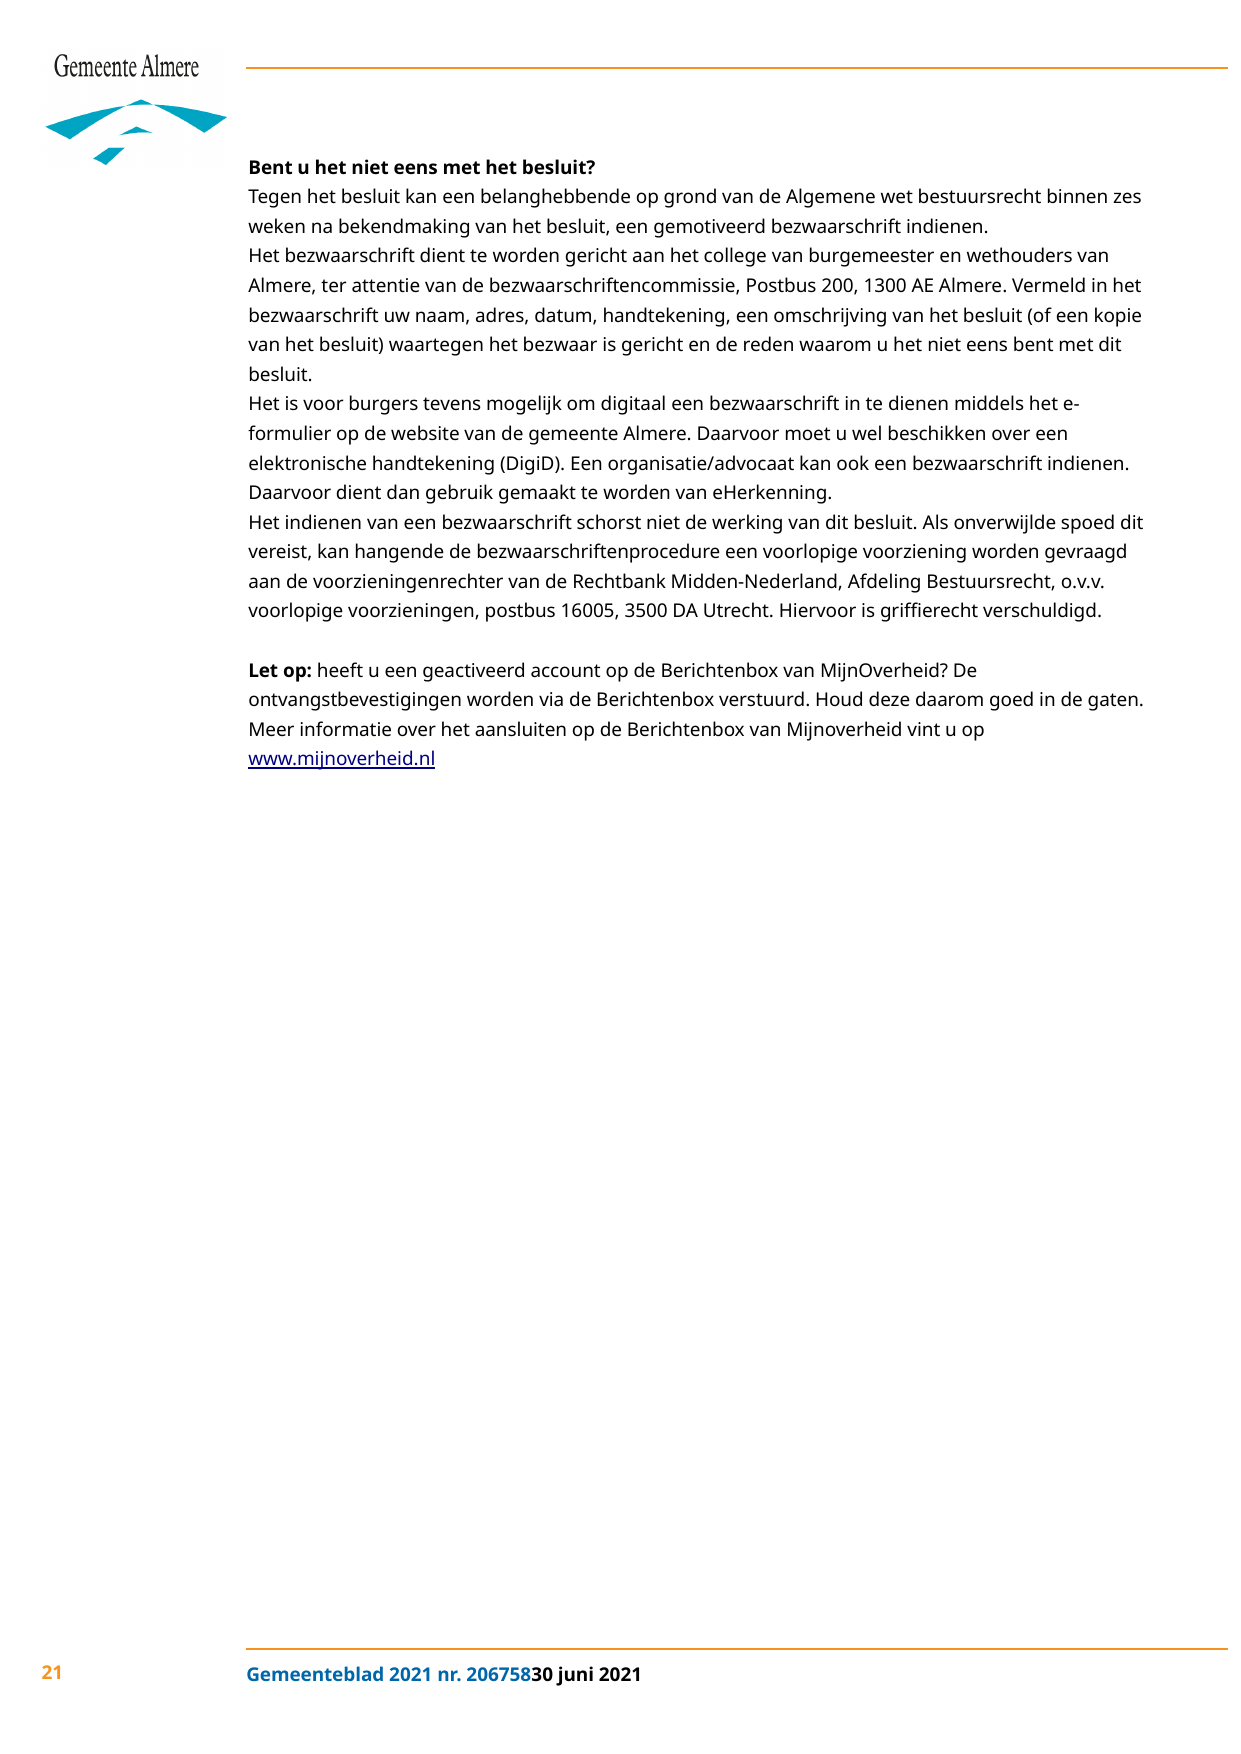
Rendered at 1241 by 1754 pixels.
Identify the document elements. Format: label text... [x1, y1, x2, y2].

text Let op: heeft u een geactiveerd account op de Berichtenbox van MijnOverheid? De ontvangstbevestigingen worden via de Berichtenbox verstuurd. Houd deze daarom goed in de gaten. Meer informatie over het aansluiten op de Berichtenbox van Mijnoverheid vint u op www.mijnoverheid.nl [248, 657, 1152, 771]
text Tegen het besluit kan een belanghebbende op grond van de Algemene wet bestuursrecht binnen zes weken na bekendmaking van het besluit, een gemotiveerd bezwaarschrift indienen. [248, 183, 1152, 239]
text Het indienen van een bezwaarschrift schorst niet de werking van dit besluit. Als onverwijlde spoed dit vereist, kan hangende de bezwaarschriftenprocedure een voorlopige voorziening worden gevraagd aan de voorzieningenrechter van de Rechtbank Midden-Nederland, Afdeling Bestuursrecht, o.v.v. voorlopige voorzieningen, postbus 16005, 3500 DA Utrecht. Hiervoor is griffierecht verschuldigd. [248, 509, 1152, 623]
picture [41, 47, 231, 172]
text Het is voor burgers tevens mogelijk om digitaal een bezwaarschrift in te dienen middels het e-formulier op de website van de gemeente Almere. Daarvoor moet u wel beschikken over een elektronische handtekening (DigiD). Een organisatie/advocaat kan ook een bezwaarschrift indienen. Daarvoor dient dan gebruik gemaakt te worden van eHerkenning. [248, 391, 1152, 505]
text Bent u het niet eens met het besluit? [248, 154, 1152, 180]
text Het bezwaarschrift dient te worden gericht aan het college van burgemeester en wethouders van Almere, ter attentie van de bezwaarschriftencommissie, Postbus 200, 1300 AE Almere. Vermeld in het bezwaarschrift uw naam, adres, datum, handtekening, een omschrijving van het besluit (of een kopie van het besluit) waartegen het bezwaar is gericht en de reden waarom u het niet eens bent met dit besluit. [248, 243, 1152, 387]
